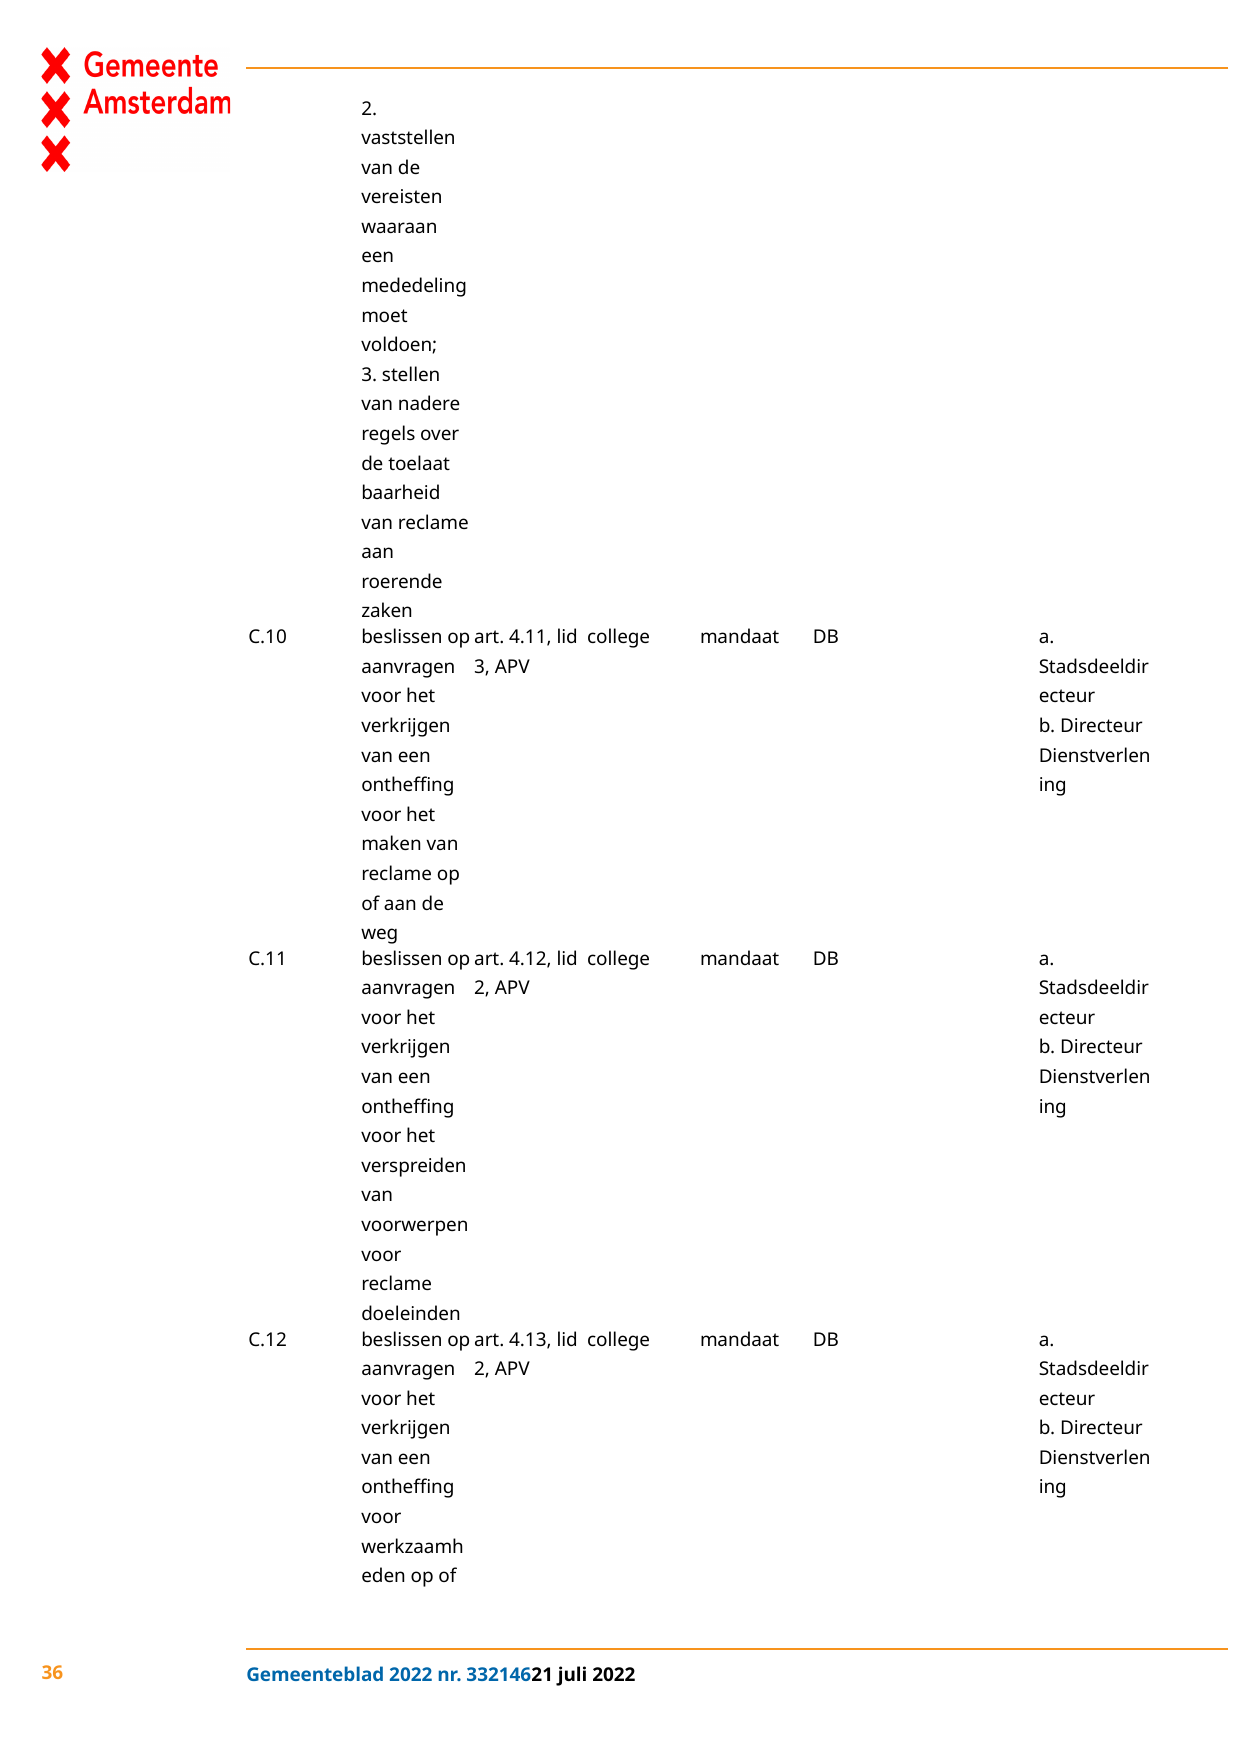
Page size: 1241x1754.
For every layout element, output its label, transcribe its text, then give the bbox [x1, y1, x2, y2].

table_cell [1039, 95, 1152, 623]
picture [41, 47, 231, 172]
table_cell art. 4.11, lid 3, APV [474, 624, 587, 945]
table_cell beslissen op aanvragen voor het verkrijgen van een ontheffing voor werkzaamheden op of [361, 1326, 474, 1588]
table_cell art. 4.12, lid 2, APV [474, 945, 587, 1326]
table_cell [813, 95, 926, 623]
table_cell C.12 [248, 1326, 361, 1588]
table_cell C.10 [248, 624, 361, 945]
table_cell DB [813, 624, 926, 945]
table_cell mandaat [700, 1326, 813, 1588]
table_cell [926, 624, 1038, 945]
table_cell college [587, 1326, 700, 1588]
table_cell DB [813, 1326, 926, 1588]
table_cell college [587, 624, 700, 945]
table_cell a. Stadsdeeldirecteur b. Directeur Dienstverlening [1039, 945, 1152, 1326]
table_cell 2. vaststellen van de vereisten waaraan een mededeling moet voldoen; 3. stellen van nadere regels over de toelaat baarheid van reclame aan roerende zaken [361, 95, 474, 623]
table_cell college [587, 945, 700, 1326]
table_cell DB [813, 945, 926, 1326]
table_cell beslissen op aanvragen voor het verkrijgen van een ontheffing voor het maken van reclame op of aan de weg [361, 624, 474, 945]
table_cell [248, 95, 361, 623]
table_cell [587, 95, 700, 623]
table_cell C.11 [248, 945, 361, 1326]
table_cell art. 4.13, lid 2, APV [474, 1326, 587, 1588]
table_cell a. Stadsdeeldirecteur b. Directeur Dienstverlening [1039, 624, 1152, 945]
table_cell mandaat [700, 624, 813, 945]
table_cell beslissen op aanvragen voor het verkrijgen van een ontheffing voor het verspreiden van voorwerpen voor reclame doeleinden [361, 945, 474, 1326]
table_cell a. Stadsdeeldirecteur b. Directeur Dienstverlening [1039, 1326, 1152, 1588]
table_cell mandaat [700, 945, 813, 1326]
table_cell [474, 95, 587, 623]
table_cell [926, 95, 1038, 623]
table_cell [926, 1326, 1038, 1588]
table_cell [700, 95, 813, 623]
table_cell [926, 945, 1038, 1326]
